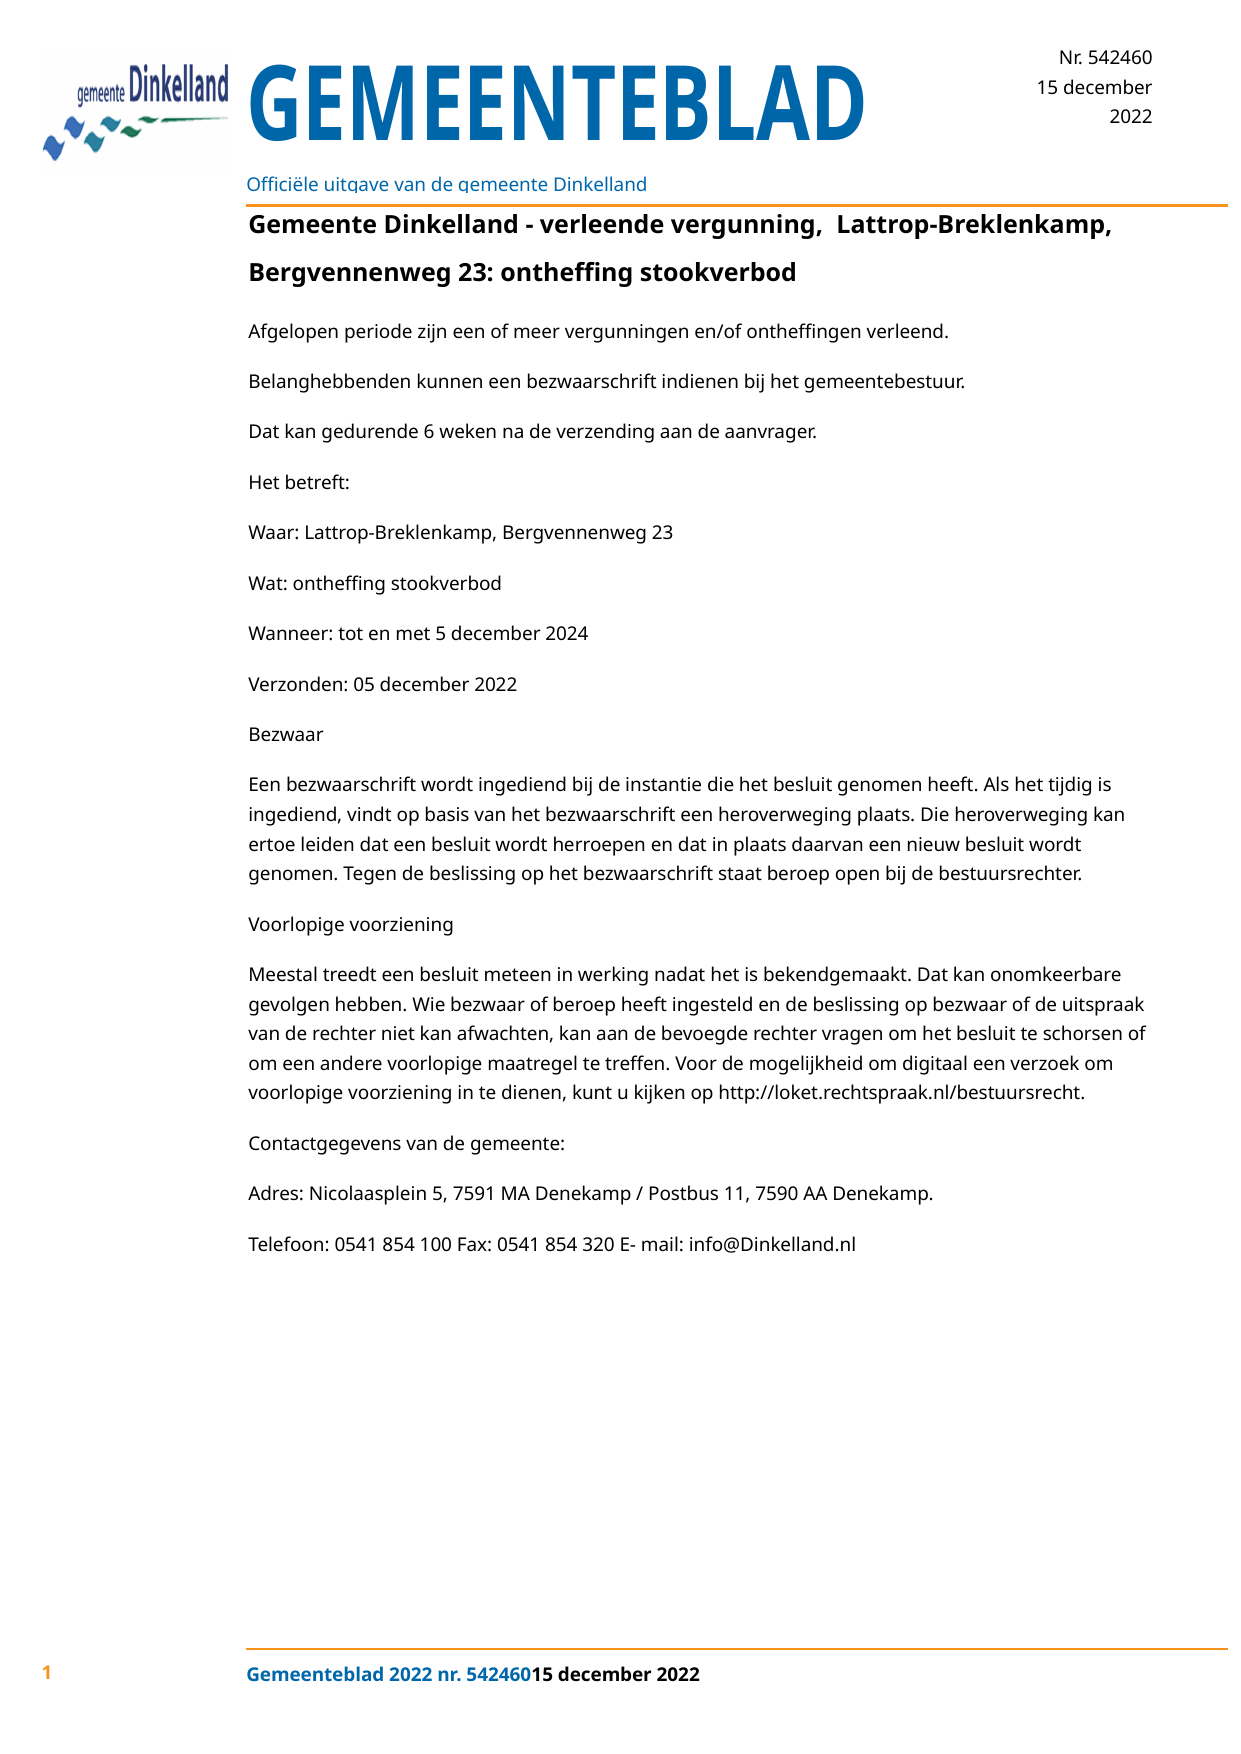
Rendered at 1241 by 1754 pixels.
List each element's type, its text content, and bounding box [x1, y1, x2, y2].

picture [41, 47, 231, 172]
text Gemeente Dinkelland - verleende vergunning, Lattrop-Breklenkamp, Bergvennenweg 23: ontheffing stookverbod [248, 207, 1152, 288]
text Adres: Nicolaasplein 5, 7591 MA Denekamp / Postbus 11, 7590 AA Denekamp. [248, 1180, 1152, 1206]
text Meestal treedt een besluit meteen in werking nadat het is bekendgemaakt. Dat kan onomkeerbare gevolgen hebben. Wie bezwaar of beroep heeft ingesteld en de beslissing op bezwaar of de uitspraak van de rechter niet kan afwachten, kan aan de bevoegde rechter vragen om het besluit te schorsen of om een andere voorlopige maatregel te treffen. Voor de mogelijkheid om digitaal een verzoek om voorlopige voorziening in te dienen, kunt u kijken op http://loket.rechtspraak.nl/bestuursrecht. [248, 961, 1152, 1105]
text Contactgegevens van de gemeente: [248, 1130, 1152, 1156]
text Verzonden: 05 december 2022 [248, 671, 1152, 697]
text Waar: Lattrop-Breklenkamp, Bergvennenweg 23 [248, 519, 1152, 545]
text Afgelopen periode zijn een of meer vergunningen en/of ontheffingen verleend. [248, 318, 1152, 344]
text Het betreft: [248, 469, 1152, 495]
text Bezwaar [248, 721, 1152, 747]
text Wanneer: tot en met 5 december 2024 [248, 620, 1152, 646]
text Dat kan gedurende 6 weken na de verzending aan de aanvrager. [248, 419, 1152, 444]
text Een bezwaarschrift wordt ingediend bij de instantie die het besluit genomen heeft. Als het tijdig is ingediend, vindt op basis van het bezwaarschrift een heroverweging plaats. Die heroverweging kan ertoe leiden dat een besluit wordt herroepen en dat in plaats daarvan een nieuw besluit wordt genomen. Tegen de beslissing op het bezwaarschrift staat beroep open bij de bestuursrechter. [248, 772, 1152, 886]
text Belanghebbenden kunnen een bezwaarschrift indienen bij het gemeentebestuur. [248, 368, 1152, 394]
text Telefoon: 0541 854 100 Fax: 0541 854 320 E- mail: info@Dinkelland.nl [248, 1231, 1152, 1257]
text Voorlopige voorziening [248, 911, 1152, 937]
text Wat: ontheffing stookverbod [248, 570, 1152, 596]
